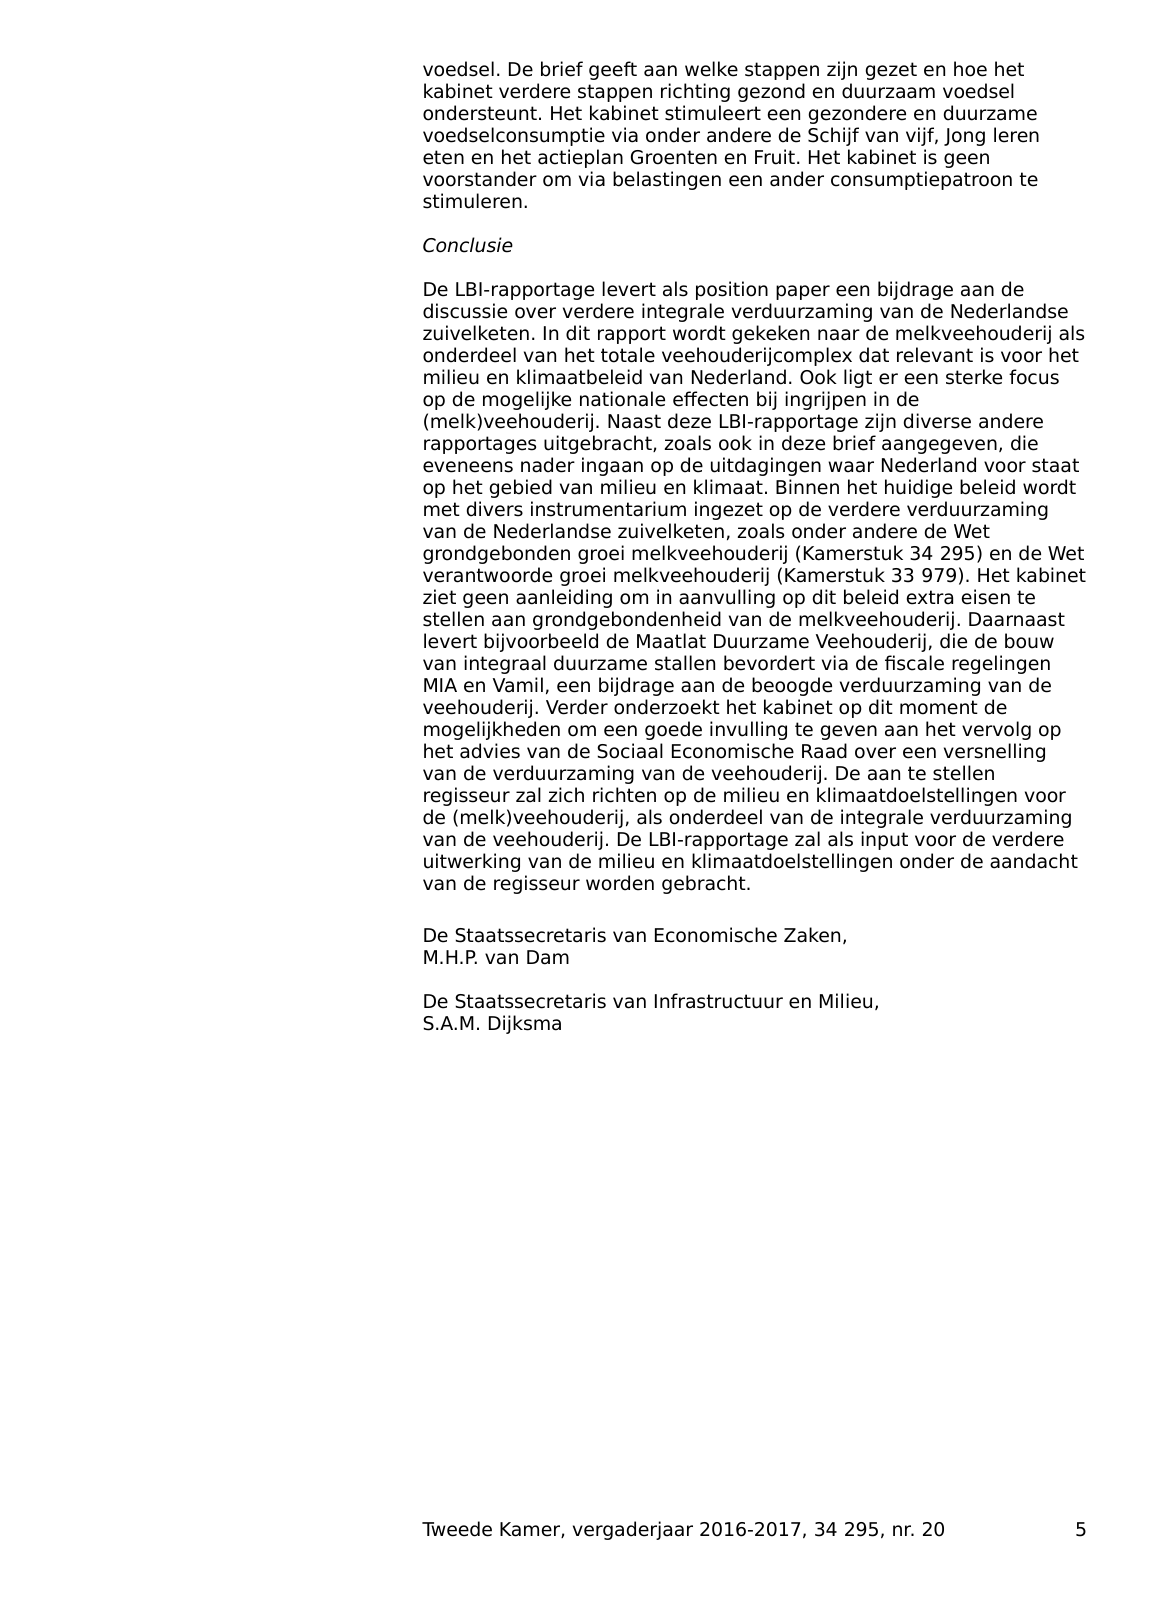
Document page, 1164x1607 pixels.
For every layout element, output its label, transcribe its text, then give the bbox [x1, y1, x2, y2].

text De LBI-rapportage levert als position paper een bijdrage aan de discussie over verdere integrale verduurzaming van de Nederlandse zuivelketen. In dit rapport wordt gekeken naar de melkveehouderij als onderdeel van het totale veehouderijcomplex dat relevant is voor het milieu en klimaatbeleid van Nederland. Ook ligt er een sterke focus op de mogelijke nationale effecten bij ingrijpen in de (melk)veehouderij. Naast deze LBI-rapportage zijn diverse andere rapportages uitgebracht, zoals ook in deze brief aangegeven, die eveneens nader ingaan op de uitdagingen waar Nederland voor staat op het gebied van milieu en klimaat. Binnen het huidige beleid wordt met divers instrumentarium ingezet op de verdere verduurzaming van de Nederlandse zuivelketen, zoals onder andere de Wet grondgebonden groei melkveehouderij (Kamerstuk 34 295) en de Wet verantwoorde groei melkveehouderij (Kamerstuk 33 979). Het kabinet ziet geen aanleiding om in aanvulling op dit beleid extra eisen te stellen aan grondgebondenheid van de melkveehouderij. Daarnaast levert bijvoorbeeld de Maatlat Duurzame Veehouderij, die de bouw van integraal duurzame stallen bevordert via de fiscale regelingen MIA en Vamil, een bijdrage aan de beoogde verduurzaming van de veehouderij. Verder onderzoekt het kabinet op dit moment de mogelijkheden om een goede invulling te geven aan het vervolg op het advies van de Sociaal Economische Raad over een versnelling van de verduurzaming van de veehouderij. De aan te stellen regisseur zal zich richten op de milieu en klimaatdoelstellingen voor de (melk)veehouderij, als onderdeel van de integrale verduurzaming van de veehouderij. De LBI-rapportage zal als input voor de verdere uitwerking van de milieu en klimaatdoelstellingen onder de aandacht van de regisseur worden gebracht. [422, 279, 1087, 895]
subtitle Conclusie [422, 235, 1087, 257]
text De Staatssecretaris van Economische Zaken, M.H.P. van Dam [422, 925, 1087, 969]
text voedsel. De brief geeft aan welke stappen zijn gezet en hoe het kabinet verdere stappen richting gezond en duurzaam voedsel ondersteunt. Het kabinet stimuleert een gezondere en duurzame voedselconsumptie via onder andere de Schijf van vijf, Jong leren eten en het actieplan Groenten en Fruit. Het kabinet is geen voorstander om via belastingen een ander consumptiepatroon te stimuleren. [422, 59, 1087, 213]
text De Staatssecretaris van Infrastructuur en Milieu, S.A.M. Dijksma [422, 991, 1087, 1035]
